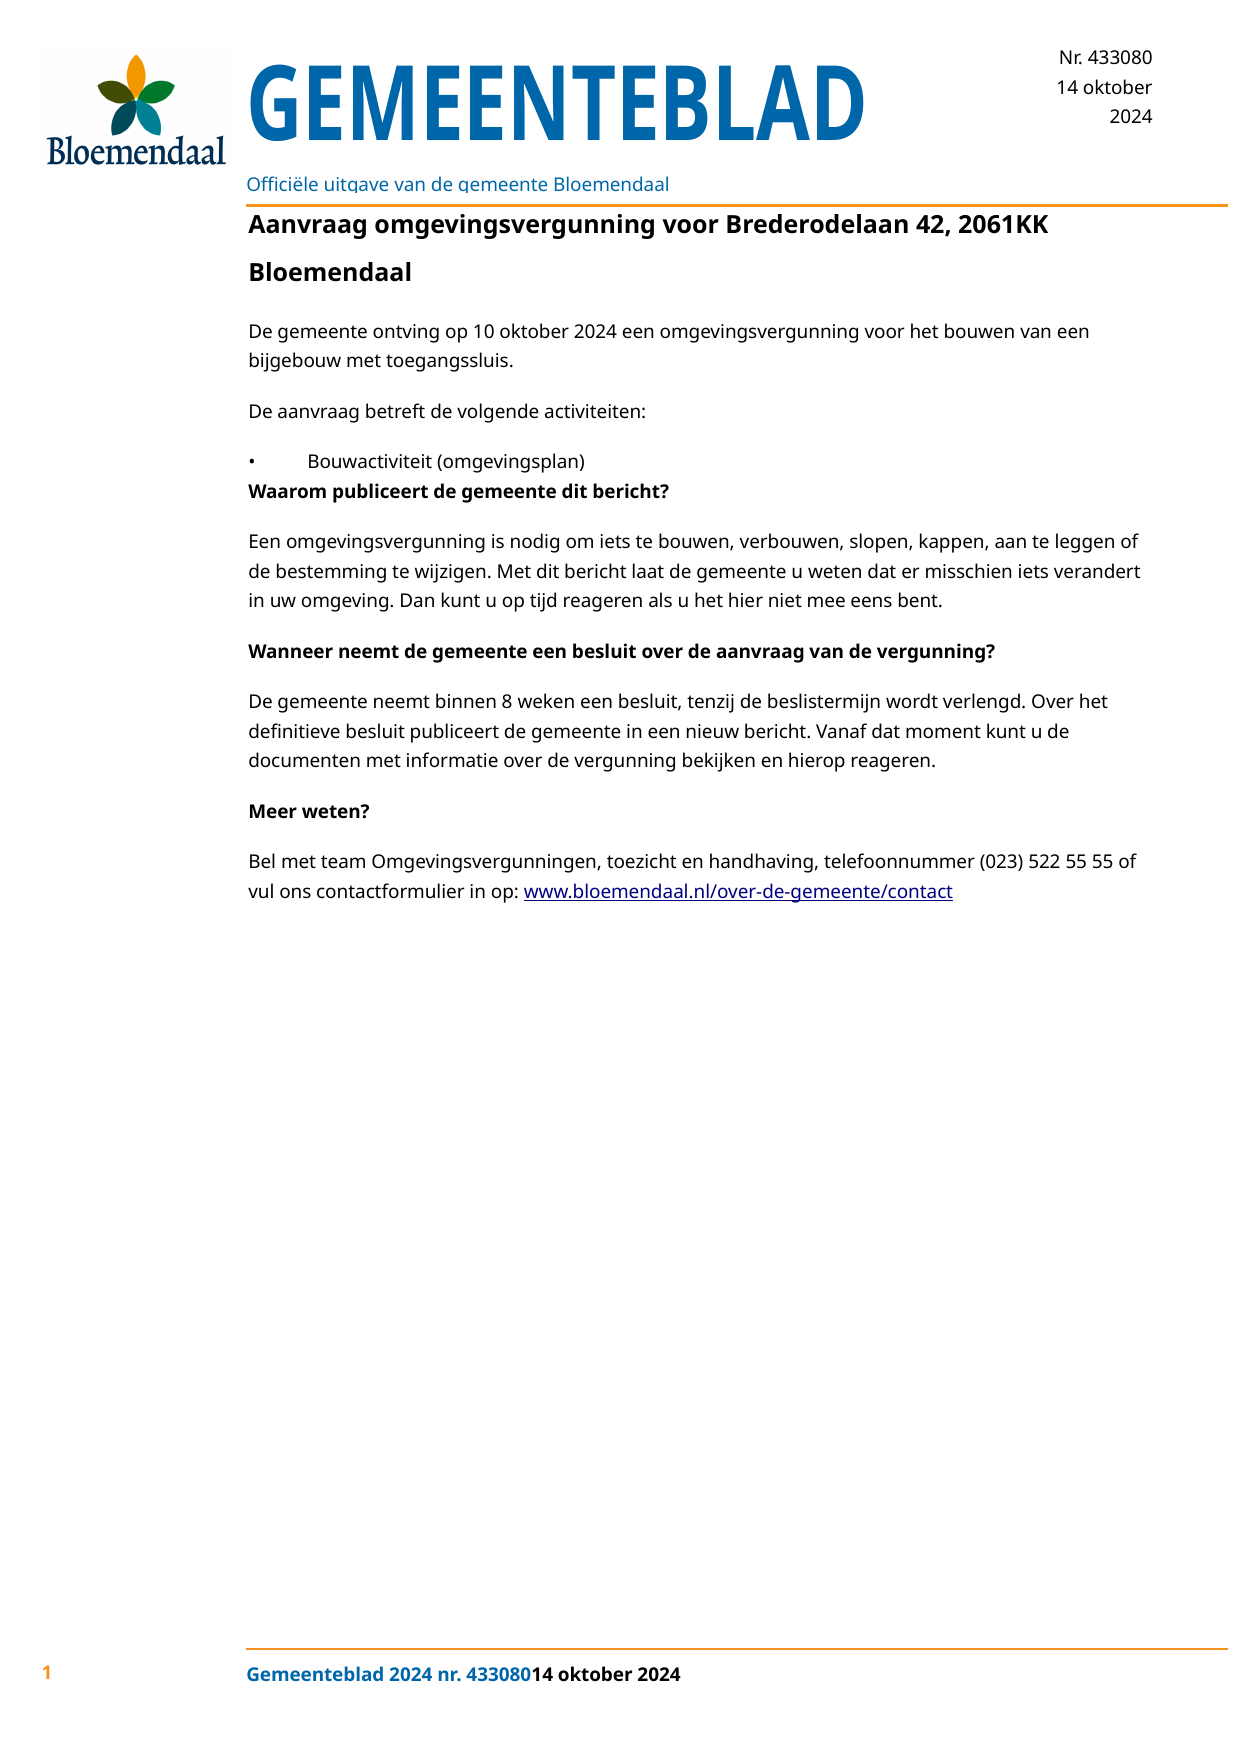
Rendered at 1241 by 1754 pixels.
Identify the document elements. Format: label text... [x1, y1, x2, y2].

text Waarom publiceert de gemeente dit bericht? [248, 478, 1152, 504]
text Meer weten? [248, 798, 1152, 824]
text Een omgevingsvergunning is nodig om iets te bouwen, verbouwen, slopen, kappen, aan te leggen of de bestemming te wijzigen. Met dit bericht laat de gemeente u weten dat er misschien iets verandert in uw omgeving. Dan kunt u op tijd reageren als u het hier niet mee eens bent. [248, 528, 1152, 613]
text De gemeente neemt binnen 8 weken een besluit, tenzij de beslistermijn wordt verlengd. Over het definitieve besluit publiceert de gemeente in een nieuw bericht. Vanaf dat moment kunt u de documenten met informatie over de vergunning bekijken en hierop reageren. [248, 688, 1152, 773]
text De aanvraag betreft de volgende activiteiten: [248, 398, 1152, 424]
text De gemeente ontving op 10 oktober 2024 een omgevingsvergunning voor het bouwen van een bijgebouw met toegangssluis. [248, 318, 1152, 373]
picture [41, 47, 231, 172]
text Wanneer neemt de gemeente een besluit over de aanvraag van de vergunning? [248, 638, 1152, 664]
text Bel met team Omgevingsvergunningen, toezicht en handhaving, telefoonnummer (023) 522 55 55 of vul ons contactformulier in op: www.bloemendaal.nl/over-de-gemeente/contact [248, 848, 1152, 904]
list Bouwactiviteit (omgevingsplan) [248, 448, 1152, 474]
text Aanvraag omgevingsvergunning voor Brederodelaan 42, 2061KK Bloemendaal [248, 207, 1152, 288]
